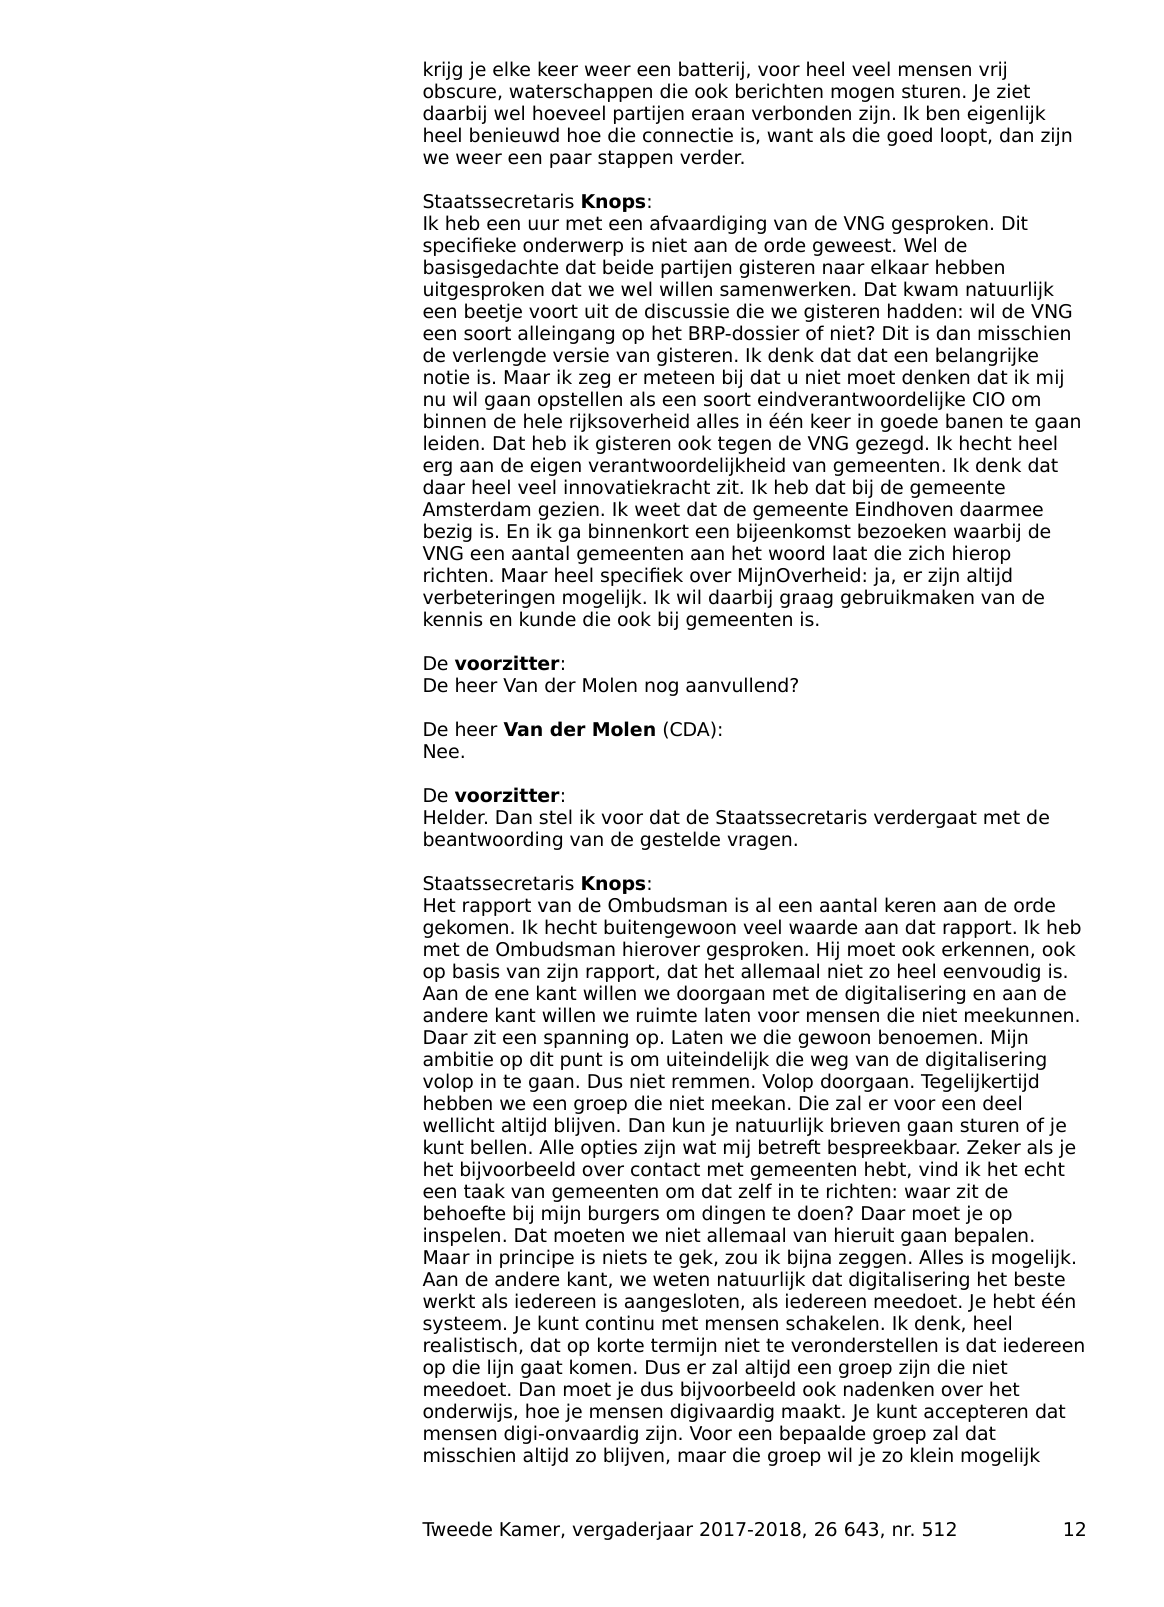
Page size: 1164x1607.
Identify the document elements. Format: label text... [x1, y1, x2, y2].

text De heer Van der Molen nog aanvullend? [422, 675, 1087, 697]
text Helder. Dan stel ik voor dat de Staatssecretaris verdergaat met de beantwoording van de gestelde vragen. [422, 807, 1087, 851]
text De voorzitter: [422, 785, 1087, 807]
text De heer Van der Molen (CDA): [422, 719, 1087, 741]
text Aan de andere kant, we weten natuurlijk dat digitalisering het beste werkt als iedereen is aangesloten, als iedereen meedoet. Je hebt één systeem. Je kunt continu met mensen schakelen. Ik denk, heel realistisch, dat op korte termijn niet te veronderstellen is dat iedereen op die lijn gaat komen. Dus er zal altijd een groep zijn die niet meedoet. Dan moet je dus bijvoorbeeld ook nadenken over het onderwijs, hoe je mensen digivaardig maakt. Je kunt accepteren dat mensen digi-onvaardig zijn. Voor een bepaalde groep zal dat misschien altijd zo blijven, maar die groep wil je zo klein mogelijk [422, 1269, 1087, 1467]
text Ik heb een uur met een afvaardiging van de VNG gesproken. Dit specifieke onderwerp is niet aan de orde geweest. Wel de basisgedachte dat beide partijen gisteren naar elkaar hebben uitgesproken dat we wel willen samenwerken. Dat kwam natuurlijk een beetje voort uit de discussie die we gisteren hadden: wil de VNG een soort alleingang op het BRP-dossier of niet? Dit is dan misschien de verlengde versie van gisteren. Ik denk dat dat een belangrijke notie is. Maar ik zeg er meteen bij dat u niet moet denken dat ik mij nu wil gaan opstellen als een soort eindverantwoordelijke CIO om binnen de hele rijksoverheid alles in één keer in goede banen te gaan leiden. Dat heb ik gisteren ook tegen de VNG gezegd. Ik hecht heel erg aan de eigen verantwoordelijkheid van gemeenten. Ik denk dat daar heel veel innovatiekracht zit. Ik heb dat bij de gemeente Amsterdam gezien. Ik weet dat de gemeente Eindhoven daarmee bezig is. En ik ga binnenkort een bijeenkomst bezoeken waarbij de VNG een aantal gemeenten aan het woord laat die zich hierop richten. Maar heel specifiek over MijnOverheid: ja, er zijn altijd verbeteringen mogelijk. Ik wil daarbij graag gebruikmaken van de kennis en kunde die ook bij gemeenten is. [422, 213, 1087, 631]
text Het rapport van de Ombudsman is al een aantal keren aan de orde gekomen. Ik hecht buitengewoon veel waarde aan dat rapport. Ik heb met de Ombudsman hierover gesproken. Hij moet ook erkennen, ook op basis van zijn rapport, dat het allemaal niet zo heel eenvoudig is. Aan de ene kant willen we doorgaan met de digitalisering en aan de andere kant willen we ruimte laten voor mensen die niet meekunnen. Daar zit een spanning op. Laten we die gewoon benoemen. Mijn ambitie op dit punt is om uiteindelijk die weg van de digitalisering volop in te gaan. Dus niet remmen. Volop doorgaan. Tegelijkertijd hebben we een groep die niet meekan. Die zal er voor een deel wellicht altijd blijven. Dan kun je natuurlijk brieven gaan sturen of je kunt bellen. Alle opties zijn wat mij betreft bespreekbaar. Zeker als je het bijvoorbeeld over contact met gemeenten hebt, vind ik het echt een taak van gemeenten om dat zelf in te richten: waar zit de behoefte bij mijn burgers om dingen te doen? Daar moet je op inspelen. Dat moeten we niet allemaal van hieruit gaan bepalen. Maar in principe is niets te gek, zou ik bijna zeggen. Alles is mogelijk. [422, 895, 1087, 1269]
text Staatssecretaris Knops: [422, 873, 1087, 895]
text De voorzitter: [422, 653, 1087, 675]
text Staatssecretaris Knops: [422, 191, 1087, 213]
text Nee. [422, 741, 1087, 763]
text krijg je elke keer weer een batterij, voor heel veel mensen vrij obscure, waterschappen die ook berichten mogen sturen. Je ziet daarbij wel hoeveel partijen eraan verbonden zijn. Ik ben eigenlijk heel benieuwd hoe die connectie is, want als die goed loopt, dan zijn we weer een paar stappen verder. [422, 59, 1087, 169]
